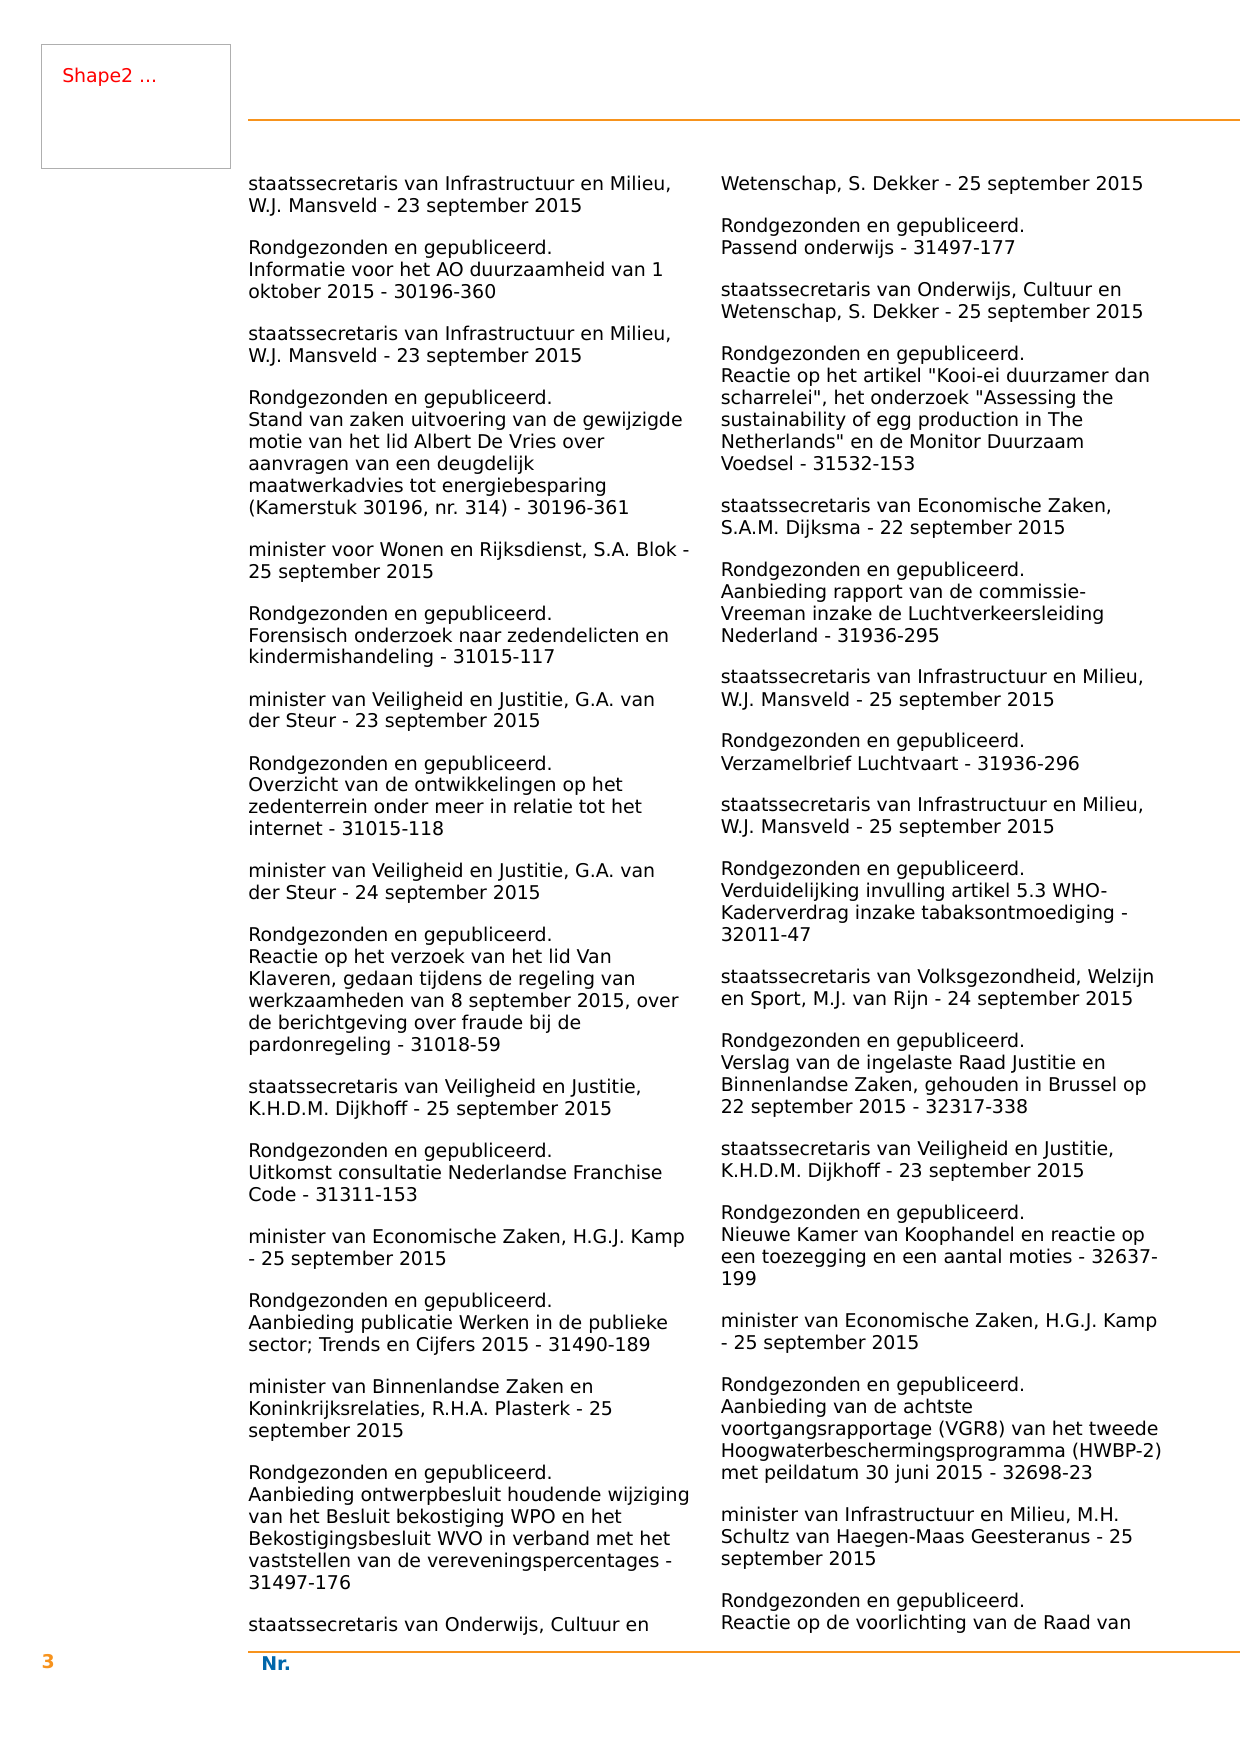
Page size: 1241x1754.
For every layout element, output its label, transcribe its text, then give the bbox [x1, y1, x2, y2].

text Rondgezonden en gepubliceerd. [721, 730, 1163, 752]
text Aanbieding ontwerpbesluit houdende wijziging van het Besluit bekostiging WPO en het Bekostigingsbesluit WVO in verband met het vaststellen van de vereveningspercentages - 31497-176 [248, 1484, 691, 1594]
text Rondgezonden en gepubliceerd. [248, 602, 691, 624]
text Rondgezonden en gepubliceerd. [721, 558, 1163, 581]
text Rondgezonden en gepubliceerd. [721, 215, 1163, 237]
text minister van Binnenlandse Zaken en Koninkrijksrelaties, R.H.A. Plasterk - 25 september 2015 [248, 1376, 691, 1442]
text staatssecretaris van Onderwijs, Cultuur en [248, 1614, 691, 1636]
text Rondgezonden en gepubliceerd. [721, 343, 1163, 365]
text Overzicht van de ontwikkelingen op het zedenterrein onder meer in relatie tot het internet - 31015-118 [248, 774, 691, 840]
text Uitkomst consultatie Nederlandse Franchise Code - 31311-153 [248, 1162, 691, 1206]
text Rondgezonden en gepubliceerd. [248, 1462, 691, 1484]
text Aanbieding rapport van de commissie-Vreeman inzake de Luchtverkeersleiding Nederland - 31936-295 [721, 581, 1163, 646]
text Rondgezonden en gepubliceerd. [721, 858, 1163, 880]
text Wetenschap, S. Dekker - 25 september 2015 [721, 173, 1163, 195]
text Rondgezonden en gepubliceerd. [248, 237, 691, 259]
text minister van Economische Zaken, H.G.J. Kamp - 25 september 2015 [721, 1310, 1163, 1354]
text Reactie op het artikel "Kooi-ei duurzamer dan scharrelei", het onderzoek "Assessing the sustainability of egg production in The Netherlands" en de Monitor Duurzaam Voedsel - 31532-153 [721, 365, 1163, 474]
text staatssecretaris van Infrastructuur en Milieu, W.J. Mansveld - 23 september 2015 [248, 323, 691, 367]
text Rondgezonden en gepubliceerd. [248, 1140, 691, 1162]
text Forensisch onderzoek naar zedendelicten en kindermishandeling - 31015-117 [248, 624, 691, 668]
text staatssecretaris van Veiligheid en Justitie, K.H.D.M. Dijkhoff - 23 september 2015 [721, 1138, 1163, 1182]
text Aanbieding publicatie Werken in de publieke sector; Trends en Cijfers 2015 - 31490-189 [248, 1312, 691, 1356]
text staatssecretaris van Infrastructuur en Milieu, W.J. Mansveld - 25 september 2015 [721, 666, 1163, 710]
text minister van Veiligheid en Justitie, G.A. van der Steur - 23 september 2015 [248, 688, 691, 732]
text Aanbieding van de achtste voortgangsrapportage (VGR8) van het tweede Hoogwaterbeschermingsprogramma (HWBP-2) met peildatum 30 juni 2015 - 32698-23 [721, 1396, 1163, 1484]
text minister van Infrastructuur en Milieu, M.H. Schultz van Haegen-Maas Geesteranus - 25 september 2015 [721, 1504, 1163, 1570]
text staatssecretaris van Volksgezondheid, Welzijn en Sport, M.J. van Rijn - 24 september 2015 [721, 966, 1163, 1010]
text Rondgezonden en gepubliceerd. [248, 752, 691, 774]
text staatssecretaris van Infrastructuur en Milieu, W.J. Mansveld - 25 september 2015 [721, 794, 1163, 838]
text minister van Economische Zaken, H.G.J. Kamp - 25 september 2015 [248, 1226, 691, 1270]
text staatssecretaris van Economische Zaken, S.A.M. Dijksma - 22 september 2015 [721, 494, 1163, 538]
text Verduidelijking invulling artikel 5.3 WHO-Kaderverdrag inzake tabaksontmoediging - 32011-47 [721, 880, 1163, 946]
text Rondgezonden en gepubliceerd. [721, 1590, 1163, 1612]
text minister voor Wonen en Rijksdienst, S.A. Blok - 25 september 2015 [248, 538, 691, 582]
text Passend onderwijs - 31497-177 [721, 237, 1163, 259]
text Rondgezonden en gepubliceerd. [248, 387, 691, 409]
text Rondgezonden en gepubliceerd. [721, 1374, 1163, 1396]
text Verslag van de ingelaste Raad Justitie en Binnenlandse Zaken, gehouden in Brussel op 22 september 2015 - 32317-338 [721, 1052, 1163, 1118]
text Rondgezonden en gepubliceerd. [248, 924, 691, 946]
text Rondgezonden en gepubliceerd. [721, 1202, 1163, 1224]
text Rondgezonden en gepubliceerd. [721, 1030, 1163, 1052]
text minister van Veiligheid en Justitie, G.A. van der Steur - 24 september 2015 [248, 860, 691, 904]
text staatssecretaris van Infrastructuur en Milieu, W.J. Mansveld - 23 september 2015 [248, 173, 691, 217]
text staatssecretaris van Onderwijs, Cultuur en Wetenschap, S. Dekker - 25 september 2015 [721, 279, 1163, 323]
text Rondgezonden en gepubliceerd. [248, 1290, 691, 1312]
text Reactie op de voorlichting van de Raad van [721, 1612, 1163, 1634]
text Verzamelbrief Luchtvaart - 31936-296 [721, 752, 1163, 774]
text Reactie op het verzoek van het lid Van Klaveren, gedaan tijdens de regeling van werkzaamheden van 8 september 2015, over de berichtgeving over fraude bij de pardonregeling - 31018-59 [248, 946, 691, 1056]
text staatssecretaris van Veiligheid en Justitie, K.H.D.M. Dijkhoff - 25 september 2015 [248, 1076, 691, 1120]
text Informatie voor het AO duurzaamheid van 1 oktober 2015 - 30196-360 [248, 259, 691, 303]
text Stand van zaken uitvoering van de gewijzigde motie van het lid Albert De Vries over aanvragen van een deugdelijk maatwerkadvies tot energiebesparing (Kamerstuk 30196, nr. 314) - 30196-361 [248, 409, 691, 518]
text Nieuwe Kamer van Koophandel en reactie op een toezegging en een aantal moties - 32637-199 [721, 1224, 1163, 1290]
